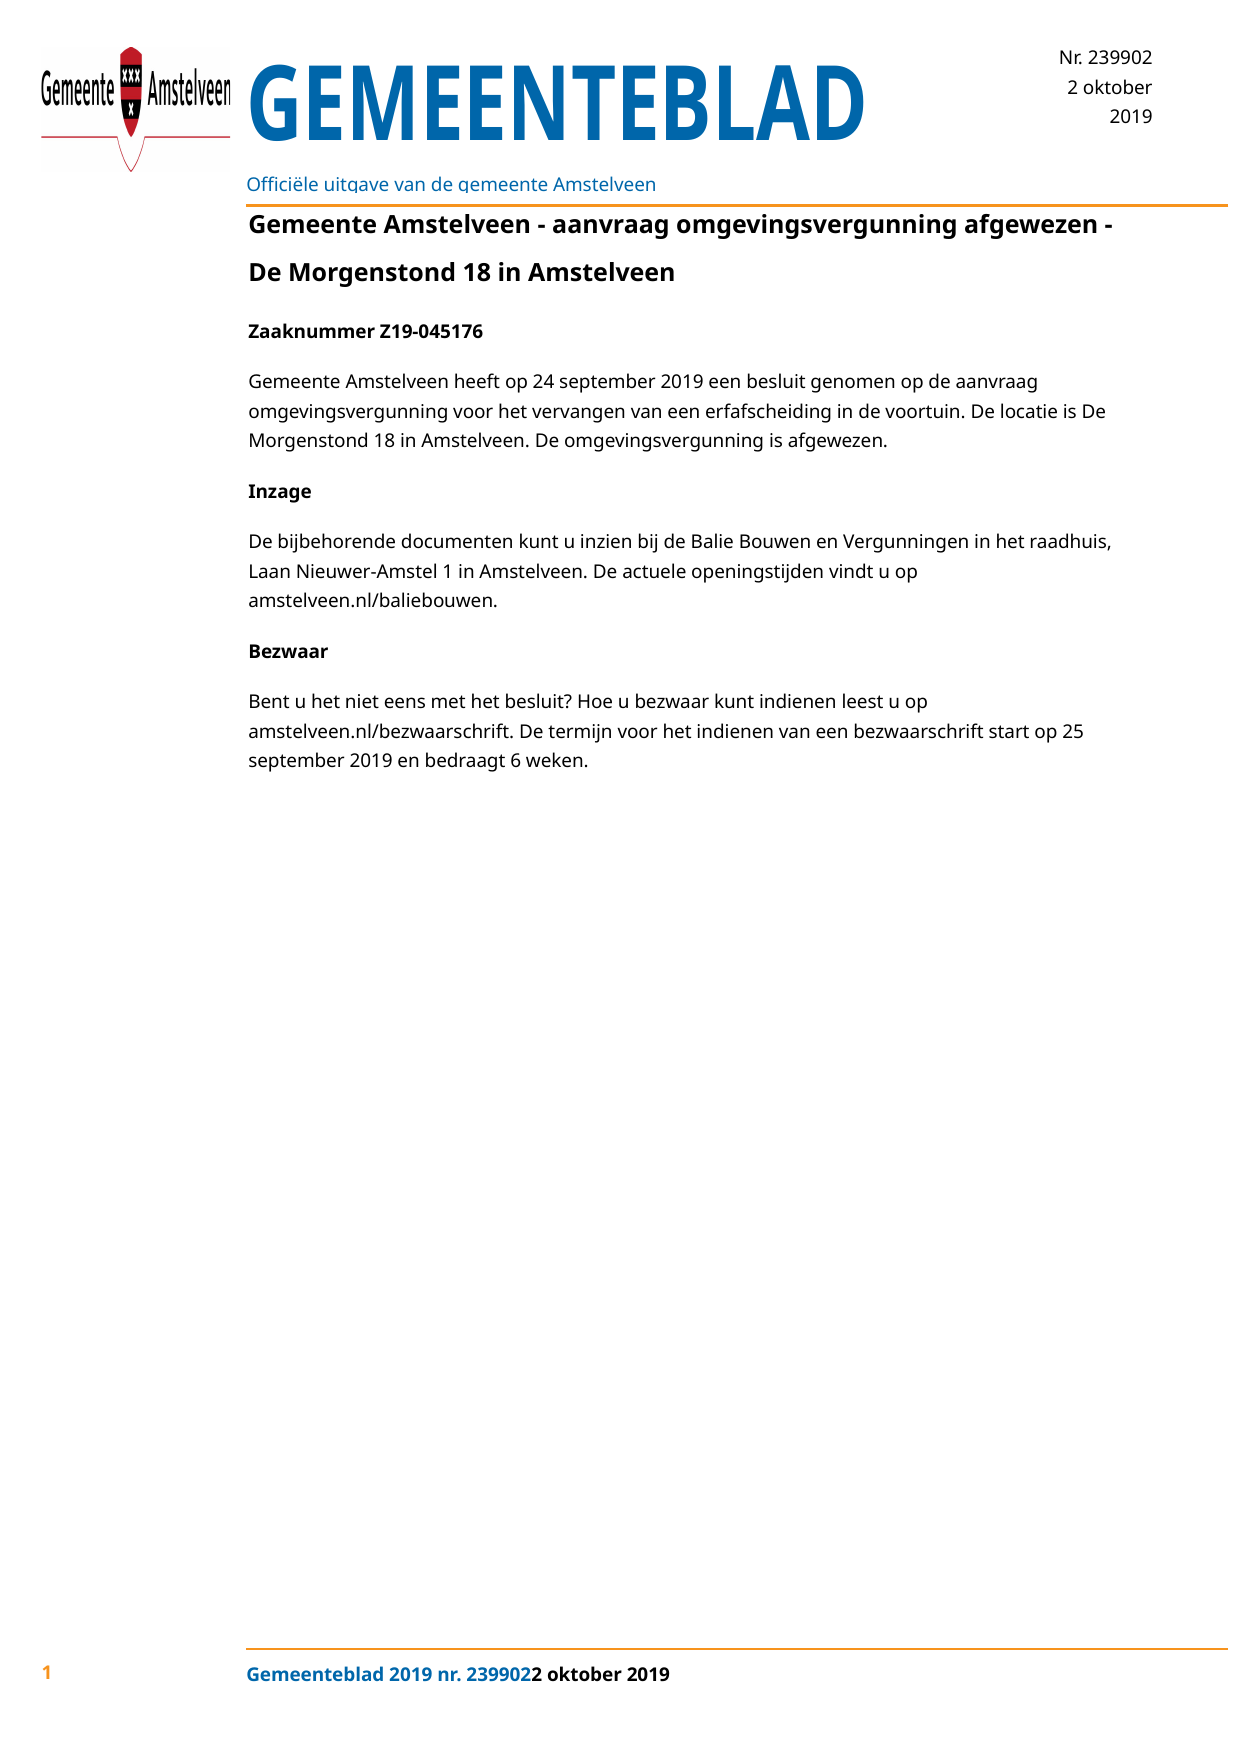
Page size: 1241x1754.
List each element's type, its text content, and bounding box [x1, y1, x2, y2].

text De bijbehorende documenten kunt u inzien bij de Balie Bouwen en Vergunningen in het raadhuis, Laan Nieuwer-Amstel 1 in Amstelveen. De actuele openingstijden vindt u op amstelveen.nl/baliebouwen. [248, 528, 1152, 613]
text Bezwaar [248, 638, 1152, 664]
text Bent u het niet eens met het besluit? Hoe u bezwaar kunt indienen leest u op amstelveen.nl/bezwaarschrift. De termijn voor het indienen van een bezwaarschrift start op 25 september 2019 en bedraagt 6 weken. [248, 688, 1152, 773]
text Gemeente Amstelveen - aanvraag omgevingsvergunning afgewezen - De Morgenstond 18 in Amstelveen [248, 207, 1152, 288]
text Gemeente Amstelveen heeft op 24 september 2019 een besluit genomen op de aanvraag omgevingsvergunning voor het vervangen van een erfafscheiding in de voortuin. De locatie is De Morgenstond 18 in Amstelveen. De omgevingsvergunning is afgewezen. [248, 368, 1152, 453]
text Zaaknummer Z19-045176 [248, 318, 1152, 344]
picture [41, 47, 231, 172]
text Inzage [248, 478, 1152, 504]
